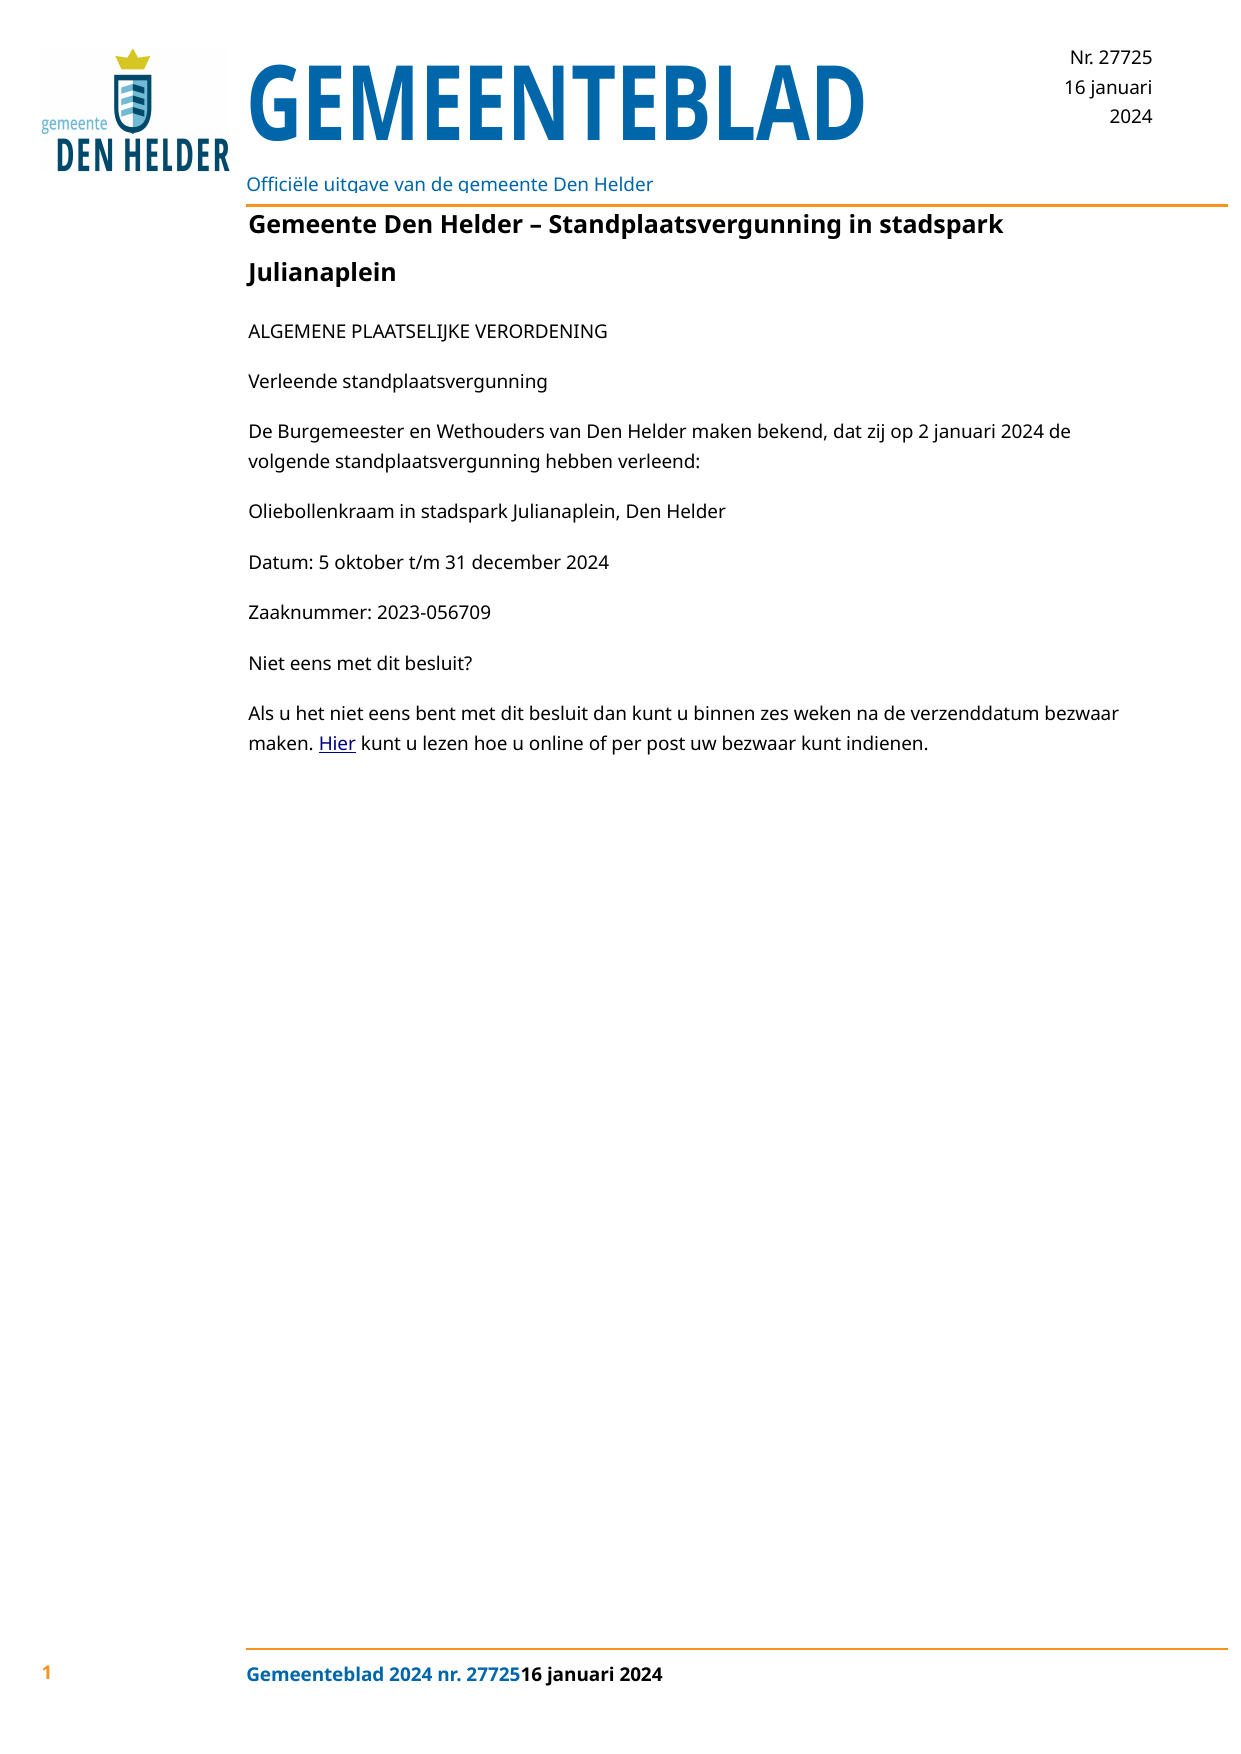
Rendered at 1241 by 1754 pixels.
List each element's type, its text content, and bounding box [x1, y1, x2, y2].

picture [220, 160, 224, 172]
text Zaaknummer: 2023-056709 [248, 599, 1152, 625]
text Datum: 5 oktober t/m 31 december 2024 [248, 549, 1152, 575]
picture [41, 47, 231, 172]
text Niet eens met dit besluit? [248, 650, 1152, 676]
text De Burgemeester en Wethouders van Den Helder maken bekend, dat zij op 2 januari 2024 de volgende standplaatsvergunning hebben verleend: [248, 419, 1152, 474]
text ALGEMENE PLAATSELIJKE VERORDENING [248, 318, 1152, 344]
picture [100, 154, 106, 172]
text Verleende standplaatsvergunning [248, 368, 1152, 394]
picture [182, 144, 187, 165]
text Als u het niet eens bent met dit besluit dan kunt u binnen zes weken na de verzenddatum bezwaar maken. Hier kunt u lezen hoe u online of per post uw bezwaar kunt indienen. [248, 700, 1152, 756]
picture [130, 157, 135, 172]
text Gemeente Den Helder – Standplaatsvergunning in stadspark Julianaplein [248, 207, 1152, 288]
picture [63, 144, 68, 165]
text Oliebollenkraam in stadspark Julianaplein, Den Helder [248, 499, 1152, 524]
